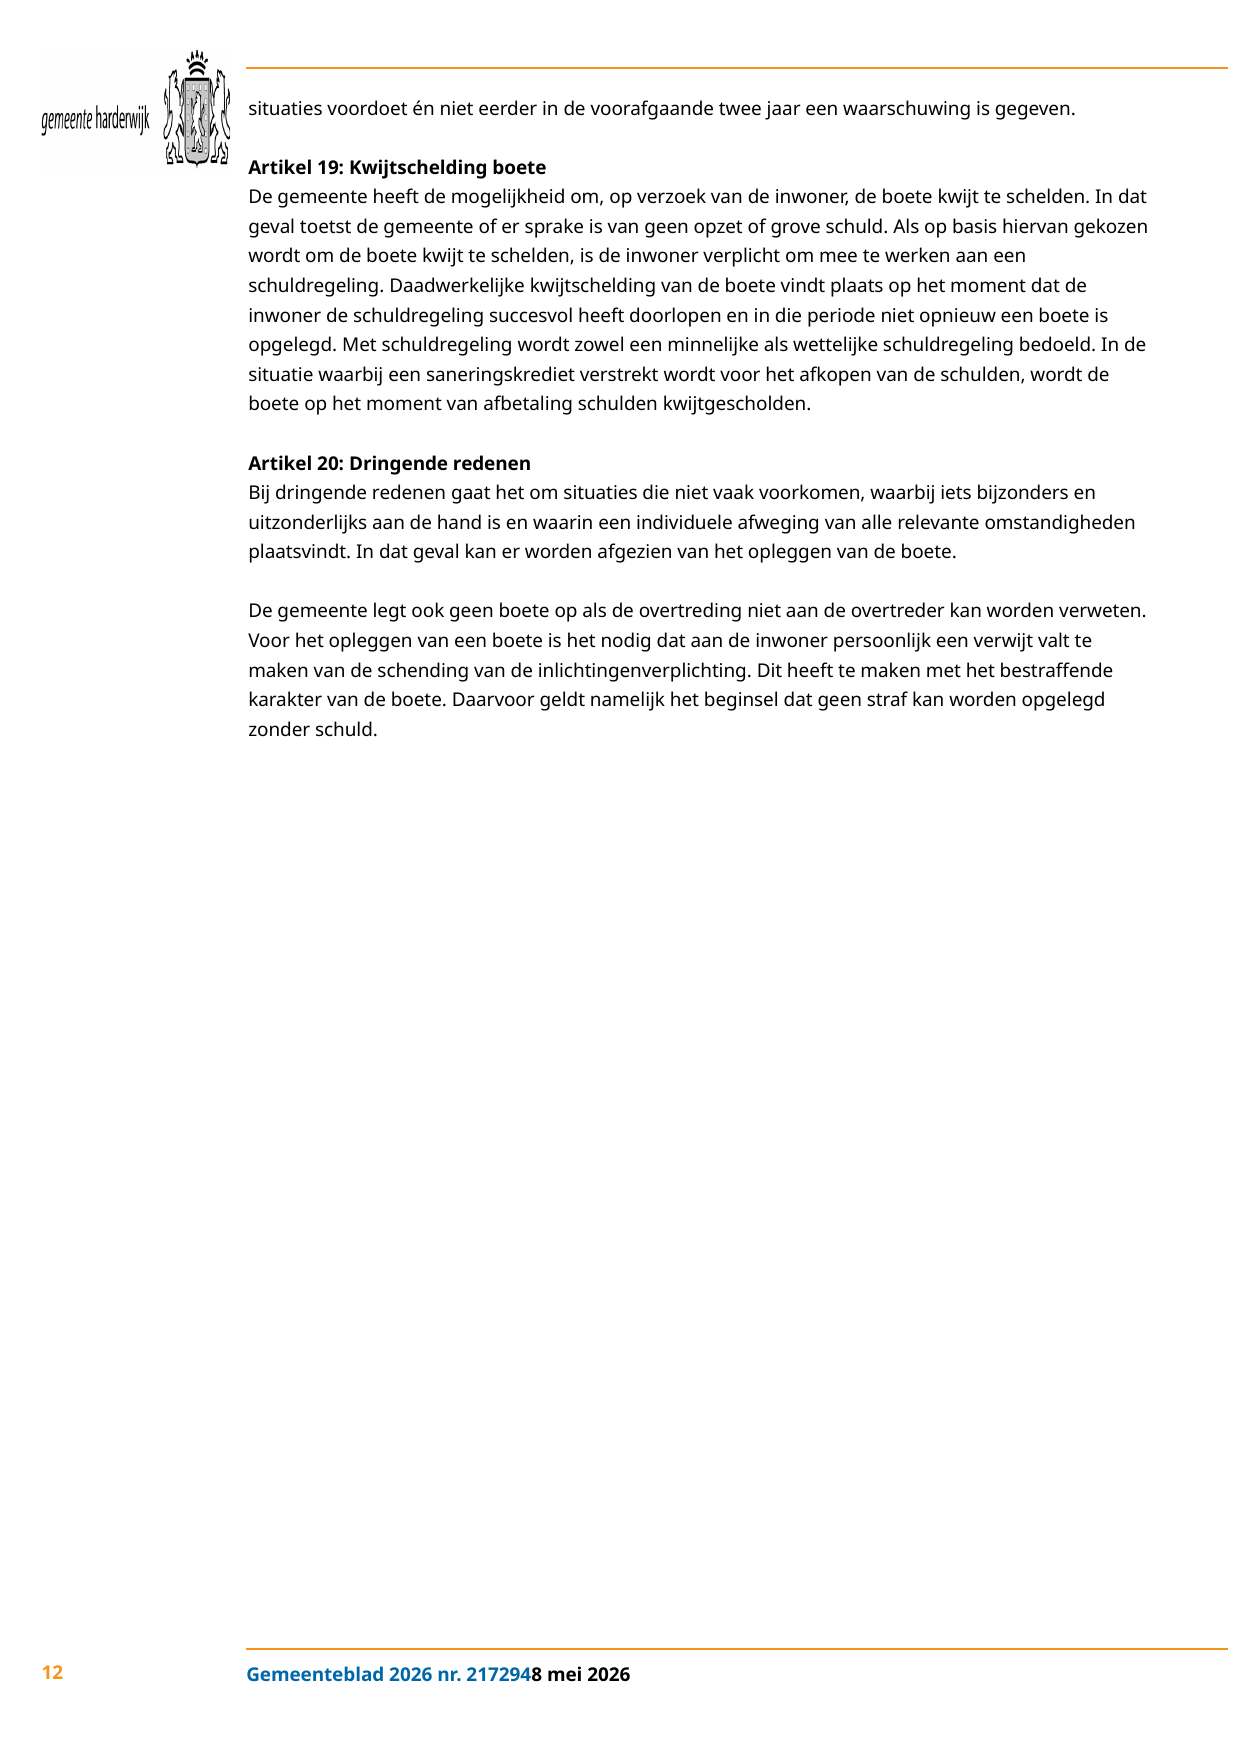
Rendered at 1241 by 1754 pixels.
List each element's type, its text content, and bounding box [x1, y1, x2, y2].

text De gemeente heeft de mogelijkheid om, op verzoek van de inwoner, de boete kwijt te schelden. In dat geval toetst de gemeente of er sprake is van geen opzet of grove schuld. Als op basis hiervan gekozen wordt om de boete kwijt te schelden, is de inwoner verplicht om mee te werken aan een schuldregeling. Daadwerkelijke kwijtschelding van de boete vindt plaats op het moment dat de inwoner de schuldregeling succesvol heeft doorlopen en in die periode niet opnieuw een boete is opgelegd. Met schuldregeling wordt zowel een minnelijke als wettelijke schuldregeling bedoeld. In de situatie waarbij een saneringskrediet verstrekt wordt voor het afkopen van de schulden, wordt de boete op het moment van afbetaling schulden kwijtgescholden. [248, 183, 1152, 416]
text Bij dringende redenen gaat het om situaties die niet vaak voorkomen, waarbij iets bijzonders en uitzonderlijks aan de hand is en waarin een individuele afweging van alle relevante omstandigheden plaatsvindt. In dat geval kan er worden afgezien van het opleggen van de boete. [248, 479, 1152, 564]
text Artikel 19: Kwijtschelding boete [248, 154, 1152, 180]
text situaties voordoet én niet eerder in de voorafgaande twee jaar een waarschuwing is gegeven. [248, 95, 1152, 121]
picture [41, 47, 231, 172]
text Artikel 20: Dringende redenen [248, 450, 1152, 476]
text De gemeente legt ook geen boete op als de overtreding niet aan de overtreder kan worden verweten. Voor het opleggen van een boete is het nodig dat aan de inwoner persoonlijk een verwijt valt te maken van de schending van de inlichtingenverplichting. Dit heeft te maken met het bestraffende karakter van de boete. Daarvoor geldt namelijk het beginsel dat geen straf kan worden opgelegd zonder schuld. [248, 598, 1152, 742]
